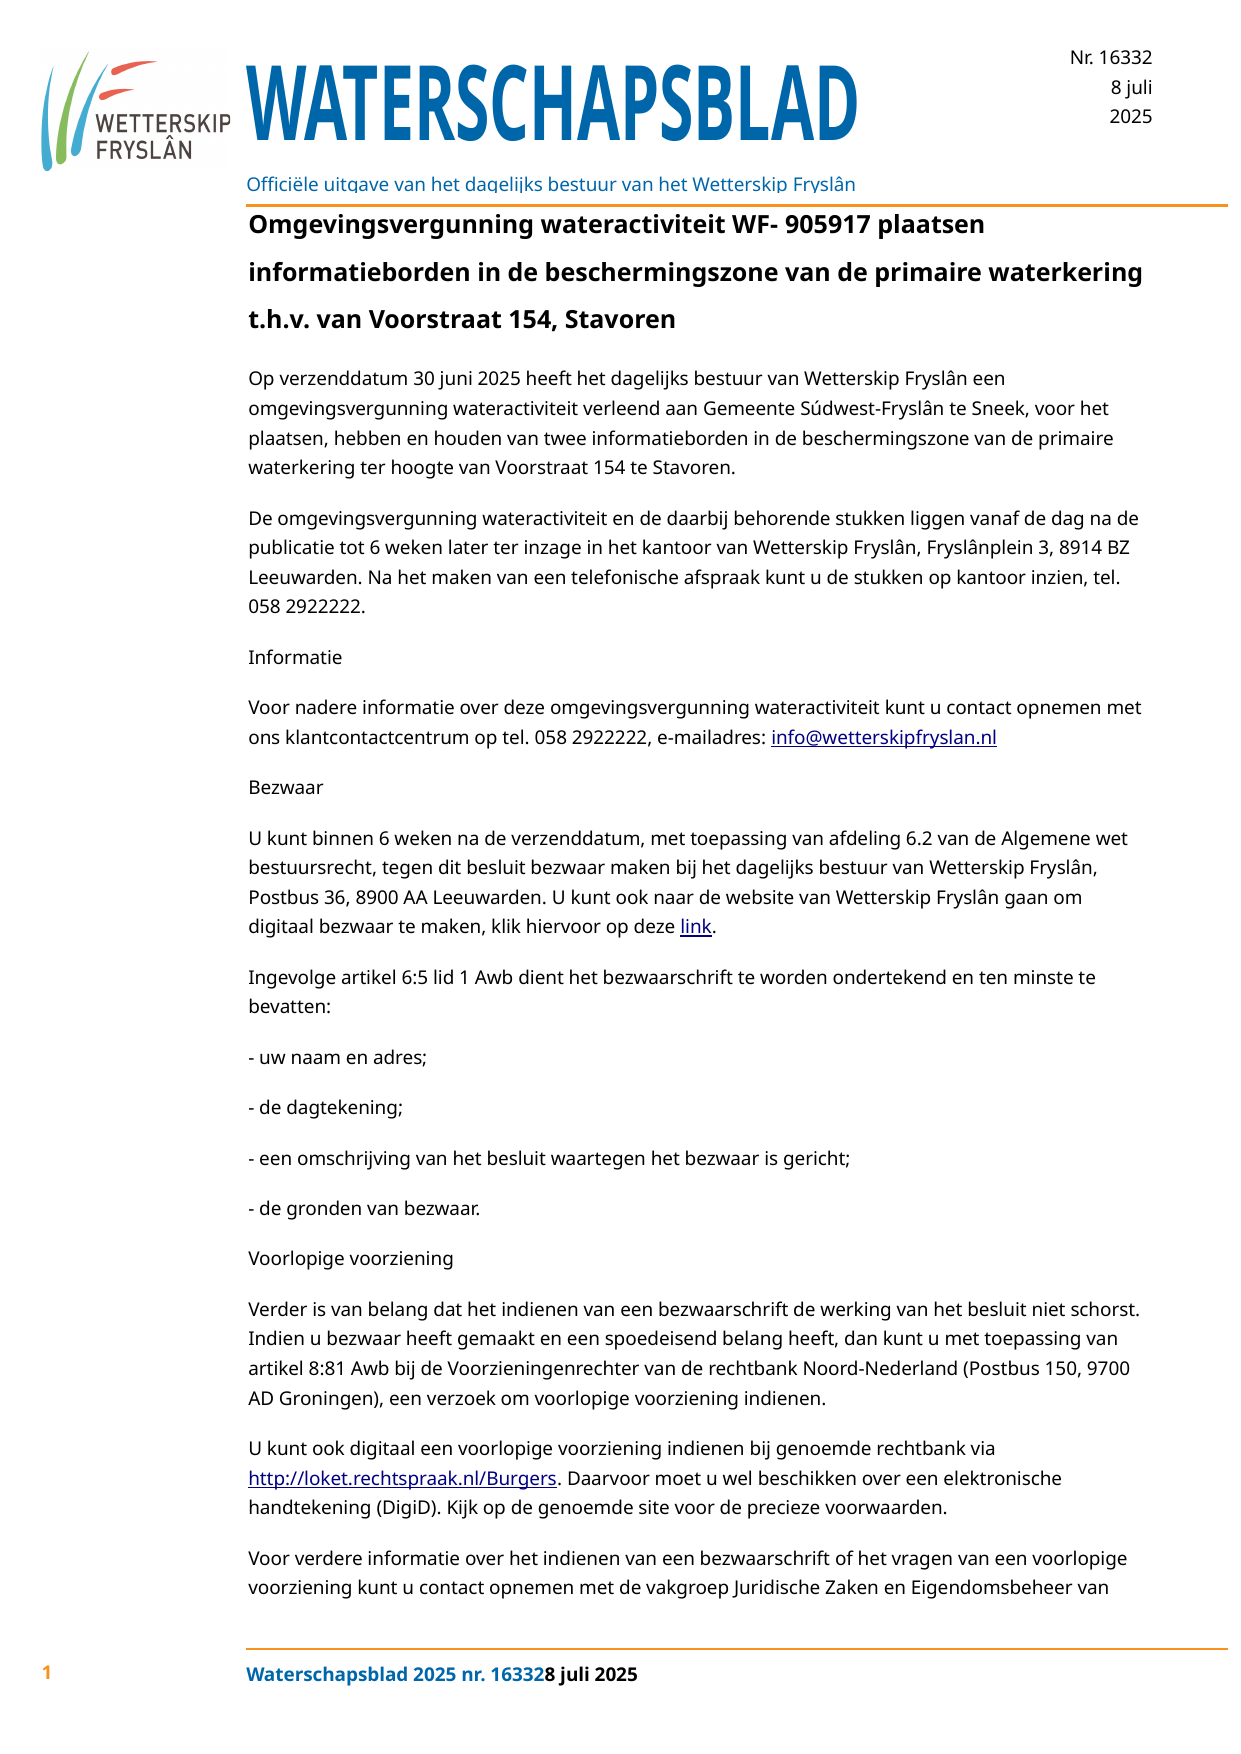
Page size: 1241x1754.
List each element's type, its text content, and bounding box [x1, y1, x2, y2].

text U kunt binnen 6 weken na de verzenddatum, met toepassing van afdeling 6.2 van de Algemene wet bestuursrecht, tegen dit besluit bezwaar maken bij het dagelijks bestuur van Wetterskip Fryslân, Postbus 36, 8900 AA Leeuwarden. U kunt ook naar de website van Wetterskip Fryslân gaan om digitaal bezwaar te maken, klik hiervoor op deze link. [248, 825, 1152, 939]
text - de dagtekening; [248, 1094, 1152, 1120]
picture [41, 47, 231, 172]
text - de gronden van bezwaar. [248, 1195, 1152, 1221]
text - uw naam en adres; [248, 1044, 1152, 1069]
text Ingevolge artikel 6:5 lid 1 Awb dient het bezwaarschrift te worden ondertekend en ten minste te bevatten: [248, 964, 1152, 1019]
text - een omschrijving van het besluit waartegen het bezwaar is gericht; [248, 1145, 1152, 1170]
text Voorlopige voorziening [248, 1246, 1152, 1271]
text Bezwaar [248, 774, 1152, 800]
text Verder is van belang dat het indienen van een bezwaarschrift de werking van het besluit niet schorst. Indien u bezwaar heeft gemaakt en een spoedeisend belang heeft, dan kunt u met toepassing van artikel 8:81 Awb bij de Voorzieningenrechter van de rechtbank Noord-Nederland (Postbus 150, 9700 AD Groningen), een verzoek om voorlopige voorziening indienen. [248, 1296, 1152, 1410]
text Omgevingsvergunning wateractiviteit WF- 905917 plaatsen informatieborden in de beschermingszone van de primaire waterkering t.h.v. van Voorstraat 154, Stavoren [248, 207, 1152, 336]
text Voor verdere informatie over het indienen van een bezwaarschrift of het vragen van een voorlopige voorziening kunt u contact opnemen met de vakgroep Juridische Zaken en Eigendomsbeheer van [248, 1545, 1152, 1600]
text U kunt ook digitaal een voorlopige voorziening indienen bij genoemde rechtbank via http://loket.rechtspraak.nl/Burgers. Daarvoor moet u wel beschikken over een elektronische handtekening (DigiD). Kijk op de genoemde site voor de precieze voorwaarden. [248, 1435, 1152, 1520]
text Op verzenddatum 30 juni 2025 heeft het dagelijks bestuur van Wetterskip Fryslân een omgevingsvergunning wateractiviteit verleend aan Gemeente Súdwest-Fryslân te Sneek, voor het plaatsen, hebben en houden van twee informatieborden in de beschermingszone van de primaire waterkering ter hoogte van Voorstraat 154 te Stavoren. [248, 366, 1152, 480]
text Informatie [248, 644, 1152, 669]
text De omgevingsvergunning wateractiviteit en de daarbij behorende stukken liggen vanaf de dag na de publicatie tot 6 weken later ter inzage in het kantoor van Wetterskip Fryslân, Fryslânplein 3, 8914 BZ Leeuwarden. Na het maken van een telefonische afspraak kunt u de stukken op kantoor inzien, tel. 058 2922222. [248, 505, 1152, 619]
text Voor nadere informatie over deze omgevingsvergunning wateractiviteit kunt u contact opnemen met ons klantcontactcentrum op tel. 058 2922222, e-mailadres: info@wetterskipfryslan.nl [248, 694, 1152, 749]
